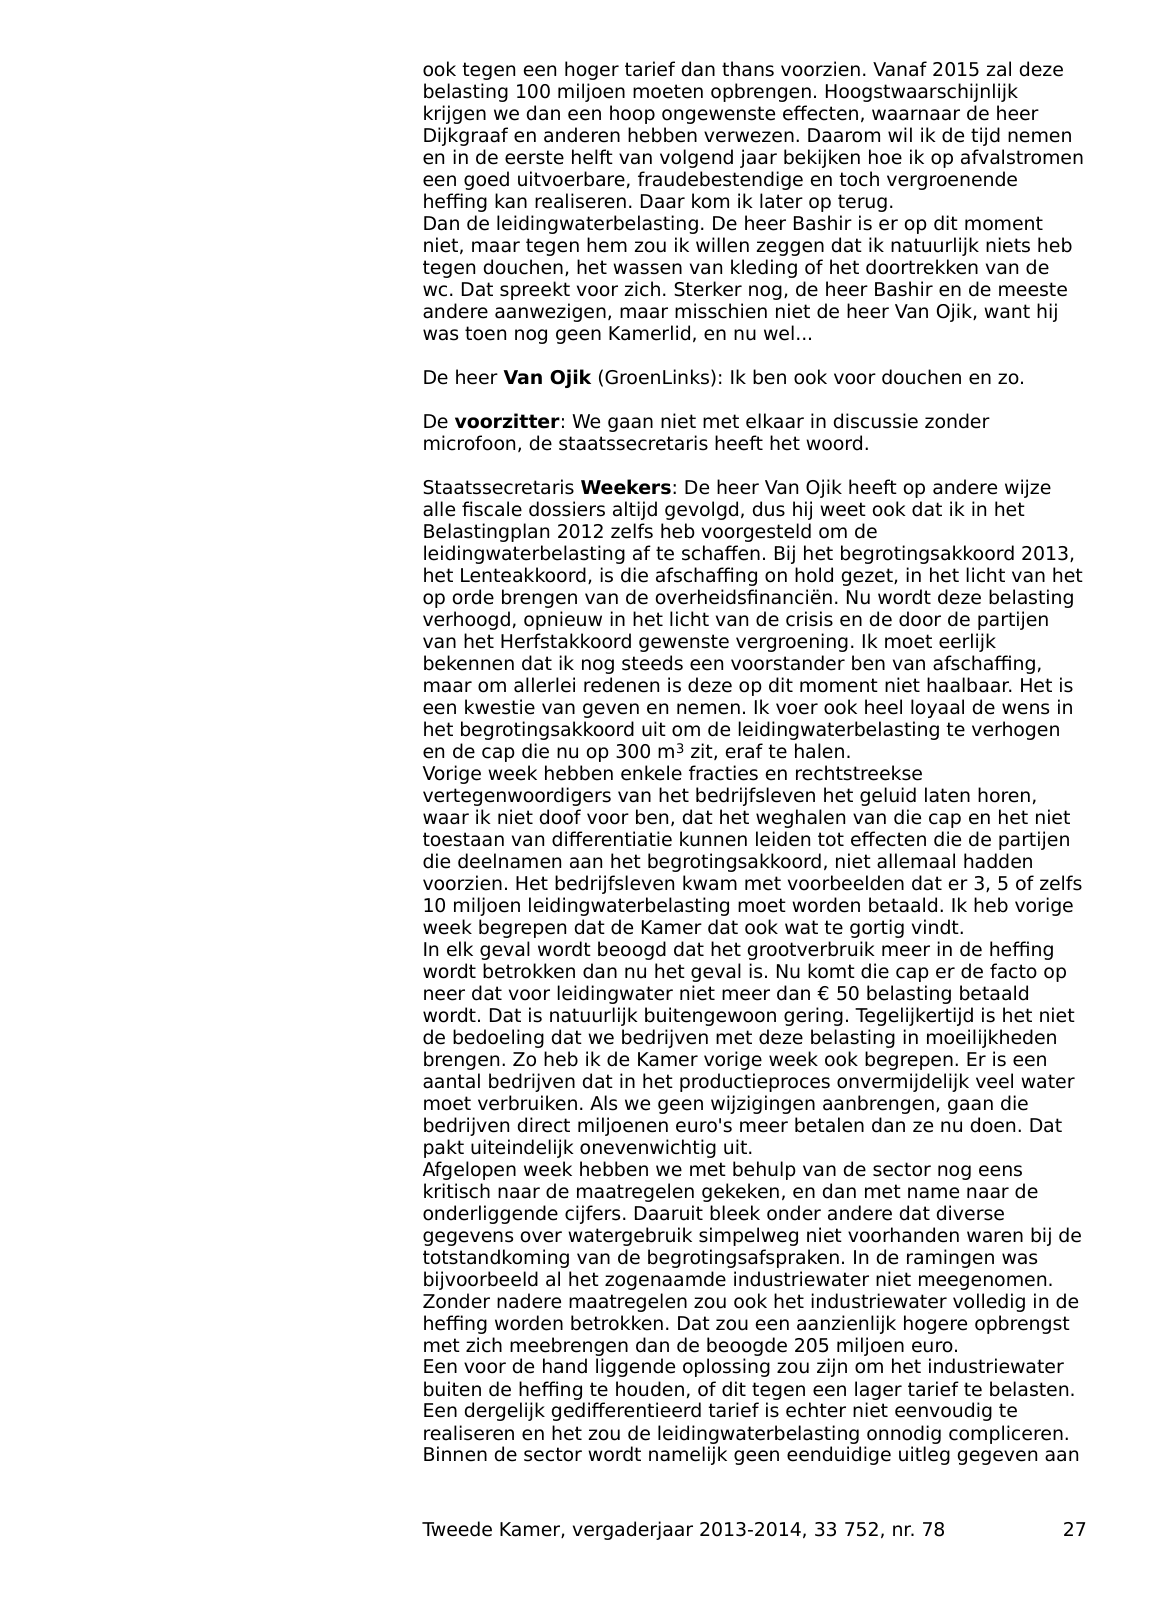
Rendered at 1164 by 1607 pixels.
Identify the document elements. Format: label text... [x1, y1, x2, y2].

text Dan de leidingwaterbelasting. De heer Bashir is er op dit moment niet, maar tegen hem zou ik willen zeggen dat ik natuurlijk niets heb tegen douchen, het wassen van kleding of het doortrekken van de wc. Dat spreekt voor zich. Sterker nog, de heer Bashir en de meeste andere aanwezigen, maar misschien niet de heer Van Ojik, want hij was toen nog geen Kamerlid, en nu wel... [422, 213, 1087, 345]
text Een voor de hand liggende oplossing zou zijn om het industriewater buiten de heffing te houden, of dit tegen een lager tarief te belasten. Een dergelijk gedifferentieerd tarief is echter niet eenvoudig te realiseren en het zou de leidingwaterbelasting onnodig compliceren. Binnen de sector wordt namelijk geen eenduidige uitleg gegeven aan [422, 1356, 1087, 1466]
text ook tegen een hoger tarief dan thans voorzien. Vanaf 2015 zal deze belasting 100 miljoen moeten opbrengen. Hoogstwaarschijnlijk krijgen we dan een hoop ongewenste effecten, waarnaar de heer Dijkgraaf en anderen hebben verwezen. Daarom wil ik de tijd nemen en in de eerste helft van volgend jaar bekijken hoe ik op afvalstromen een goed uitvoerbare, fraudebestendige en toch vergroenende heffing kan realiseren. Daar kom ik later op terug. [422, 59, 1087, 213]
text Afgelopen week hebben we met behulp van de sector nog eens kritisch naar de maatregelen gekeken, en dan met name naar de onderliggende cijfers. Daaruit bleek onder andere dat diverse gegevens over watergebruik simpelweg niet voorhanden waren bij de totstandkoming van de begrotingsafspraken. In de ramingen was bijvoorbeeld al het zogenaamde industriewater niet meegenomen. Zonder nadere maatregelen zou ook het industriewater volledig in de heffing worden betrokken. Dat zou een aanzienlijk hogere opbrengst met zich meebrengen dan de beoogde 205 miljoen euro. [422, 1159, 1087, 1356]
text Vorige week hebben enkele fracties en rechtstreekse vertegenwoordigers van het bedrijfsleven het geluid laten horen, waar ik niet doof voor ben, dat het weghalen van die cap en het niet toestaan van differentiatie kunnen leiden tot effecten die de partijen die deelnamen aan het begrotingsakkoord, niet allemaal hadden voorzien. Het bedrijfsleven kwam met voorbeelden dat er 3, 5 of zelfs 10 miljoen leidingwaterbelasting moet worden betaald. Ik heb vorige week begrepen dat de Kamer dat ook wat te gortig vindt. [422, 763, 1087, 939]
text De heer Van Ojik (GroenLinks): Ik ben ook voor douchen en zo. [422, 367, 1087, 389]
text In elk geval wordt beoogd dat het grootverbruik meer in de heffing wordt betrokken dan nu het geval is. Nu komt die cap er de facto op neer dat voor leidingwater niet meer dan € 50 belasting betaald wordt. Dat is natuurlijk buitengewoon gering. Tegelijkertijd is het niet de bedoeling dat we bedrijven met deze belasting in moeilijkheden brengen. Zo heb ik de Kamer vorige week ook begrepen. Er is een aantal bedrijven dat in het productieproces onvermijdelijk veel water moet verbruiken. Als we geen wijzigingen aanbrengen, gaan die bedrijven direct miljoenen euro's meer betalen dan ze nu doen. Dat pakt uiteindelijk onevenwichtig uit. [422, 939, 1087, 1159]
text De voorzitter: We gaan niet met elkaar in discussie zonder microfoon, de staatssecretaris heeft het woord. [422, 411, 1087, 455]
text Staatssecretaris Weekers: De heer Van Ojik heeft op andere wijze alle fiscale dossiers altijd gevolgd, dus hij weet ook dat ik in het Belastingplan 2012 zelfs heb voorgesteld om de leidingwaterbelasting af te schaffen. Bij het begrotingsakkoord 2013, het Lenteakkoord, is die afschaffing on hold gezet, in het licht van het op orde brengen van de overheidsfinanciën. Nu wordt deze belasting verhoogd, opnieuw in het licht van de crisis en de door de partijen van het Herfstakkoord gewenste vergroening. Ik moet eerlijk bekennen dat ik nog steeds een voorstander ben van afschaffing, maar om allerlei redenen is deze op dit moment niet haalbaar. Het is een kwestie van geven en nemen. Ik voer ook heel loyaal de wens in het begrotingsakkoord uit om de leidingwaterbelasting te verhogen en de cap die nu op 300 m3 zit, eraf te halen. [422, 477, 1087, 763]
